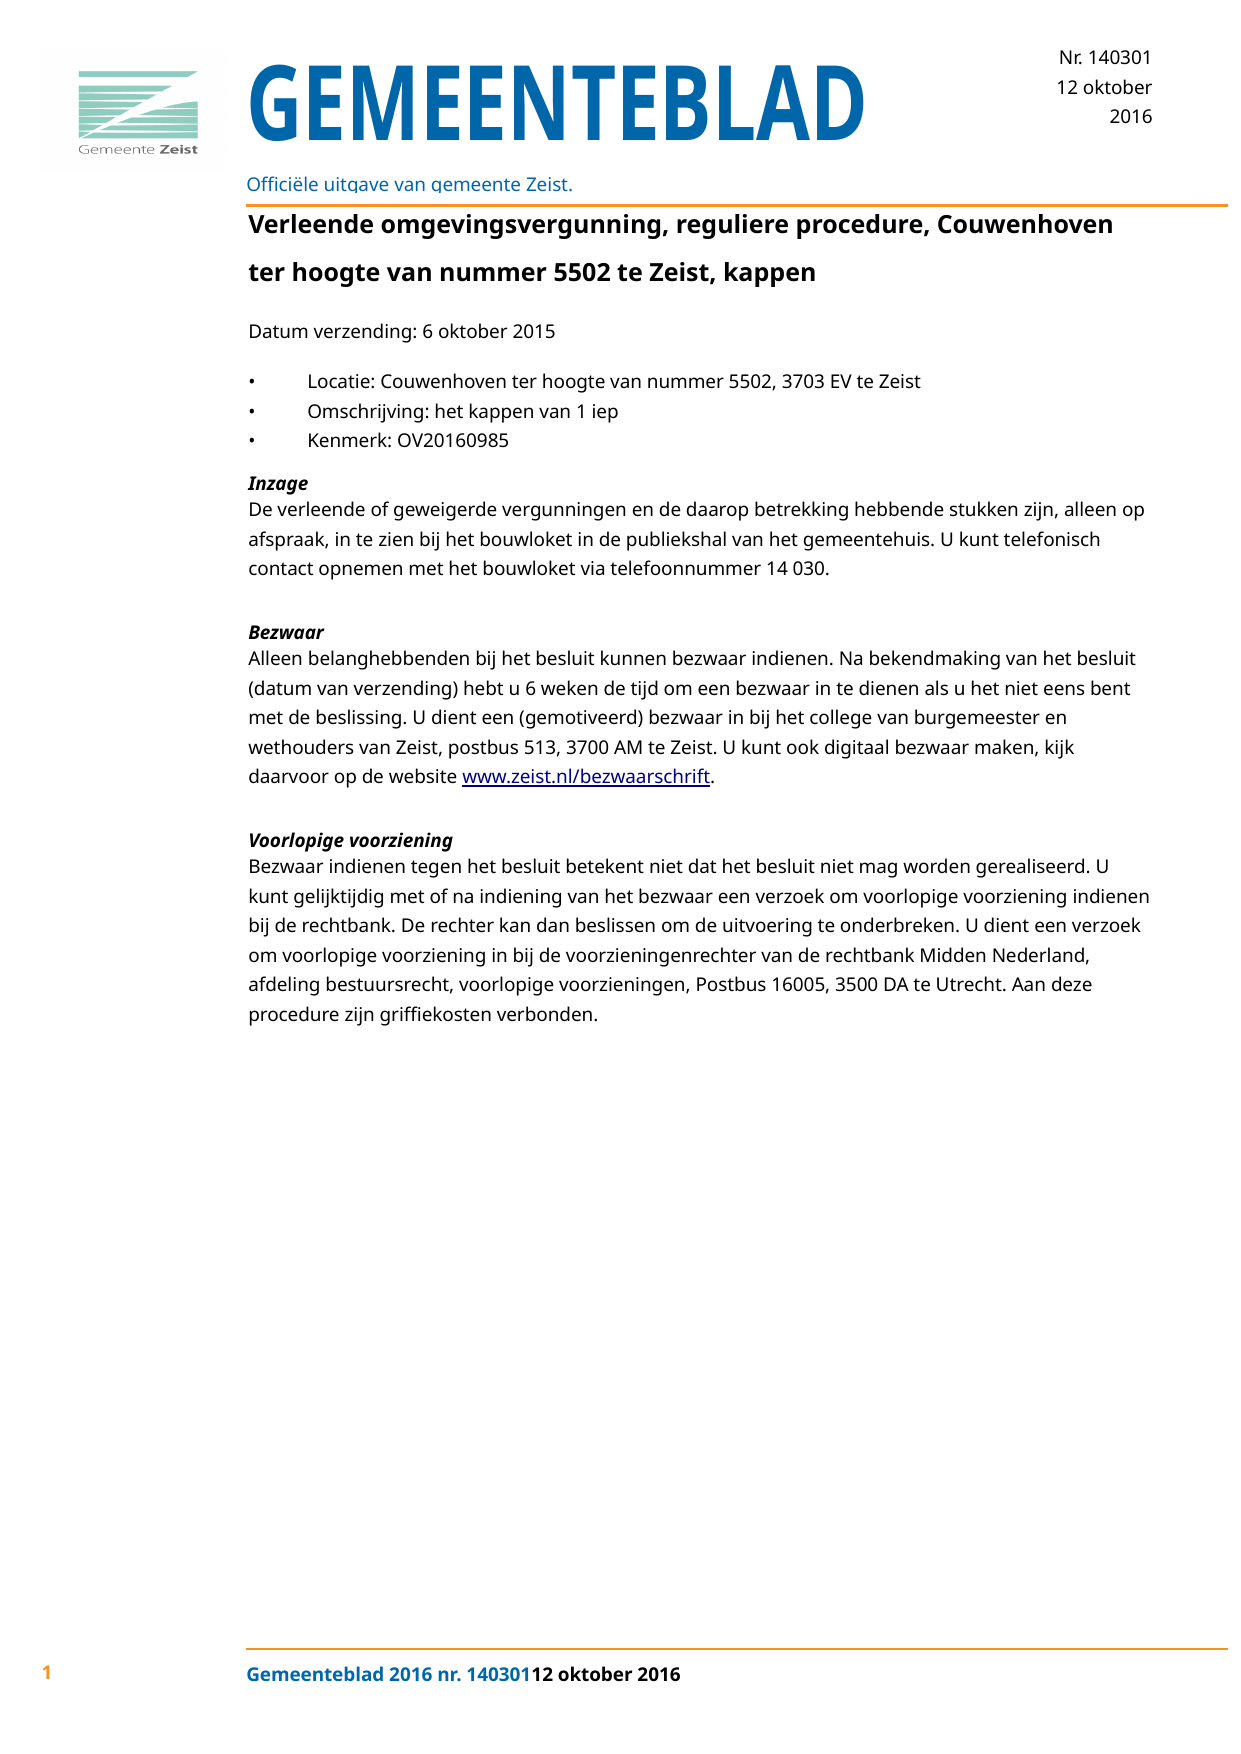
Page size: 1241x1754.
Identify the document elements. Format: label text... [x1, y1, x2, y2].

text Datum verzending: 6 oktober 2015 [248, 318, 1152, 344]
text Bezwaar [248, 619, 1152, 645]
text Bezwaar indienen tegen het besluit betekent niet dat het besluit niet mag worden gerealiseerd. U kunt gelijktijdig met of na indiening van het bezwaar een verzoek om voorlopige voorziening indienen bij de rechtbank. De rechter kan dan beslissen om de uitvoering te onderbreken. U dient een verzoek om voorlopige voorziening in bij de voorzieningenrechter van de rechtbank Midden Nederland, afdeling bestuursrecht, voorlopige voorzieningen, Postbus 16005, 3500 DA te Utrecht. Aan deze procedure zijn griffiekosten verbonden. [248, 853, 1152, 1027]
text Alleen belanghebbenden bij het besluit kunnen bezwaar indienen. Na bekendmaking van het besluit (datum van verzending) hebt u 6 weken de tijd om een bezwaar in te dienen als u het niet eens bent met de beslissing. U dient een (gemotiveerd) bezwaar in bij het college van burgemeester en wethouders van Zeist, postbus 513, 3700 AM te Zeist. U kunt ook digitaal bezwaar maken, kijk daarvoor op de website www.zeist.nl/bezwaarschrift. [248, 645, 1152, 789]
text Inzage [248, 471, 1152, 496]
text Voorlopige voorziening [248, 827, 1152, 853]
list Omschrijving: het kappen van 1 iep [248, 398, 1152, 424]
picture [41, 47, 231, 172]
list Kenmerk: OV20160985 [248, 427, 1152, 453]
text De verleende of geweigerde vergunningen en de daarop betrekking hebbende stukken zijn, alleen op afspraak, in te zien bij het bouwloket in de publiekshal van het gemeentehuis. U kunt telefonisch contact opnemen met het bouwloket via telefoonnummer 14 030. [248, 496, 1152, 581]
list Locatie: Couwenhoven ter hoogte van nummer 5502, 3703 EV te Zeist [248, 368, 1152, 394]
text Verleende omgevingsvergunning, reguliere procedure, Couwenhoven ter hoogte van nummer 5502 te Zeist, kappen [248, 207, 1152, 288]
